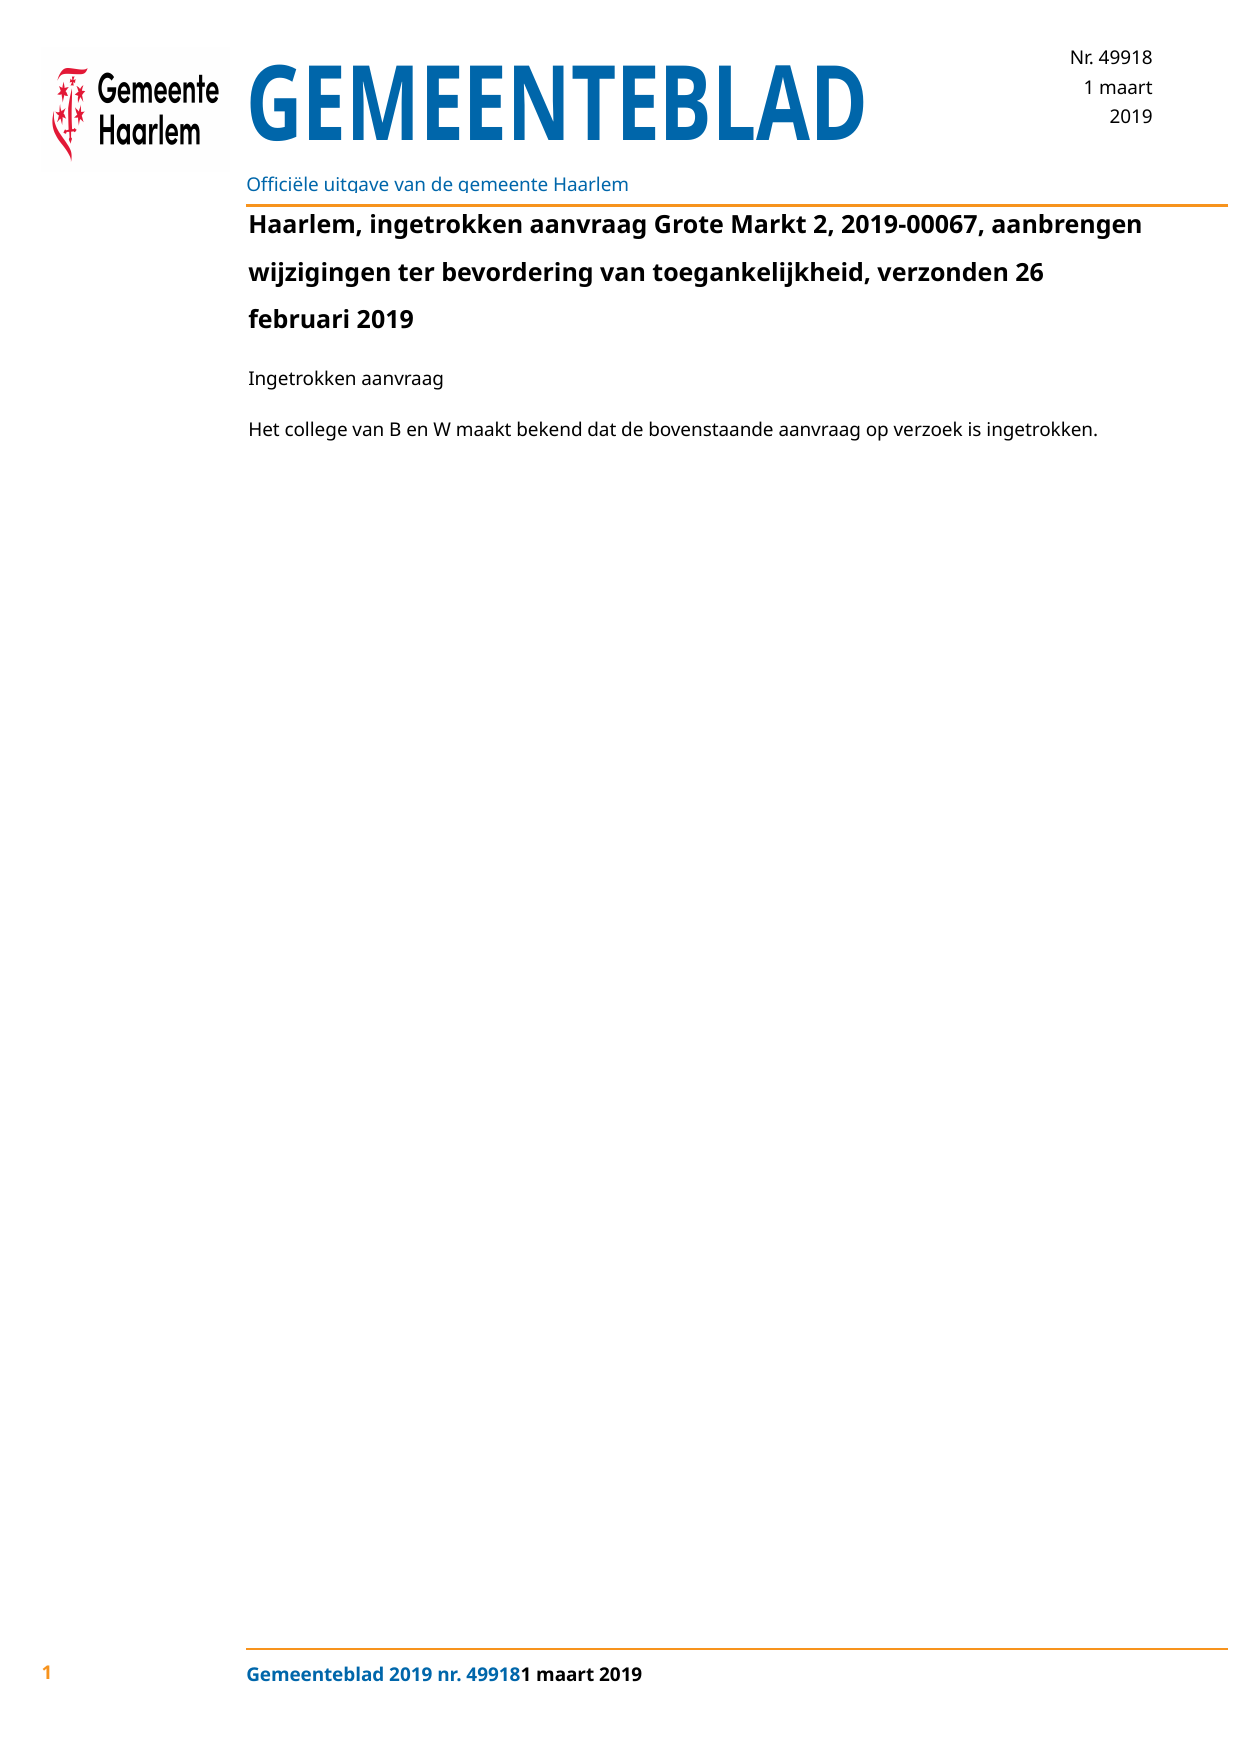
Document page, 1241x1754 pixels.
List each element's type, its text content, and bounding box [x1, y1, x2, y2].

picture [41, 47, 231, 172]
text Ingetrokken aanvraag [248, 366, 1152, 391]
text Haarlem, ingetrokken aanvraag Grote Markt 2, 2019-00067, aanbrengen wijzigingen ter bevordering van toegankelijkheid, verzonden 26 februari 2019 [248, 207, 1152, 336]
text Het college van B en W maakt bekend dat de bovenstaande aanvraag op verzoek is ingetrokken. [248, 416, 1152, 442]
